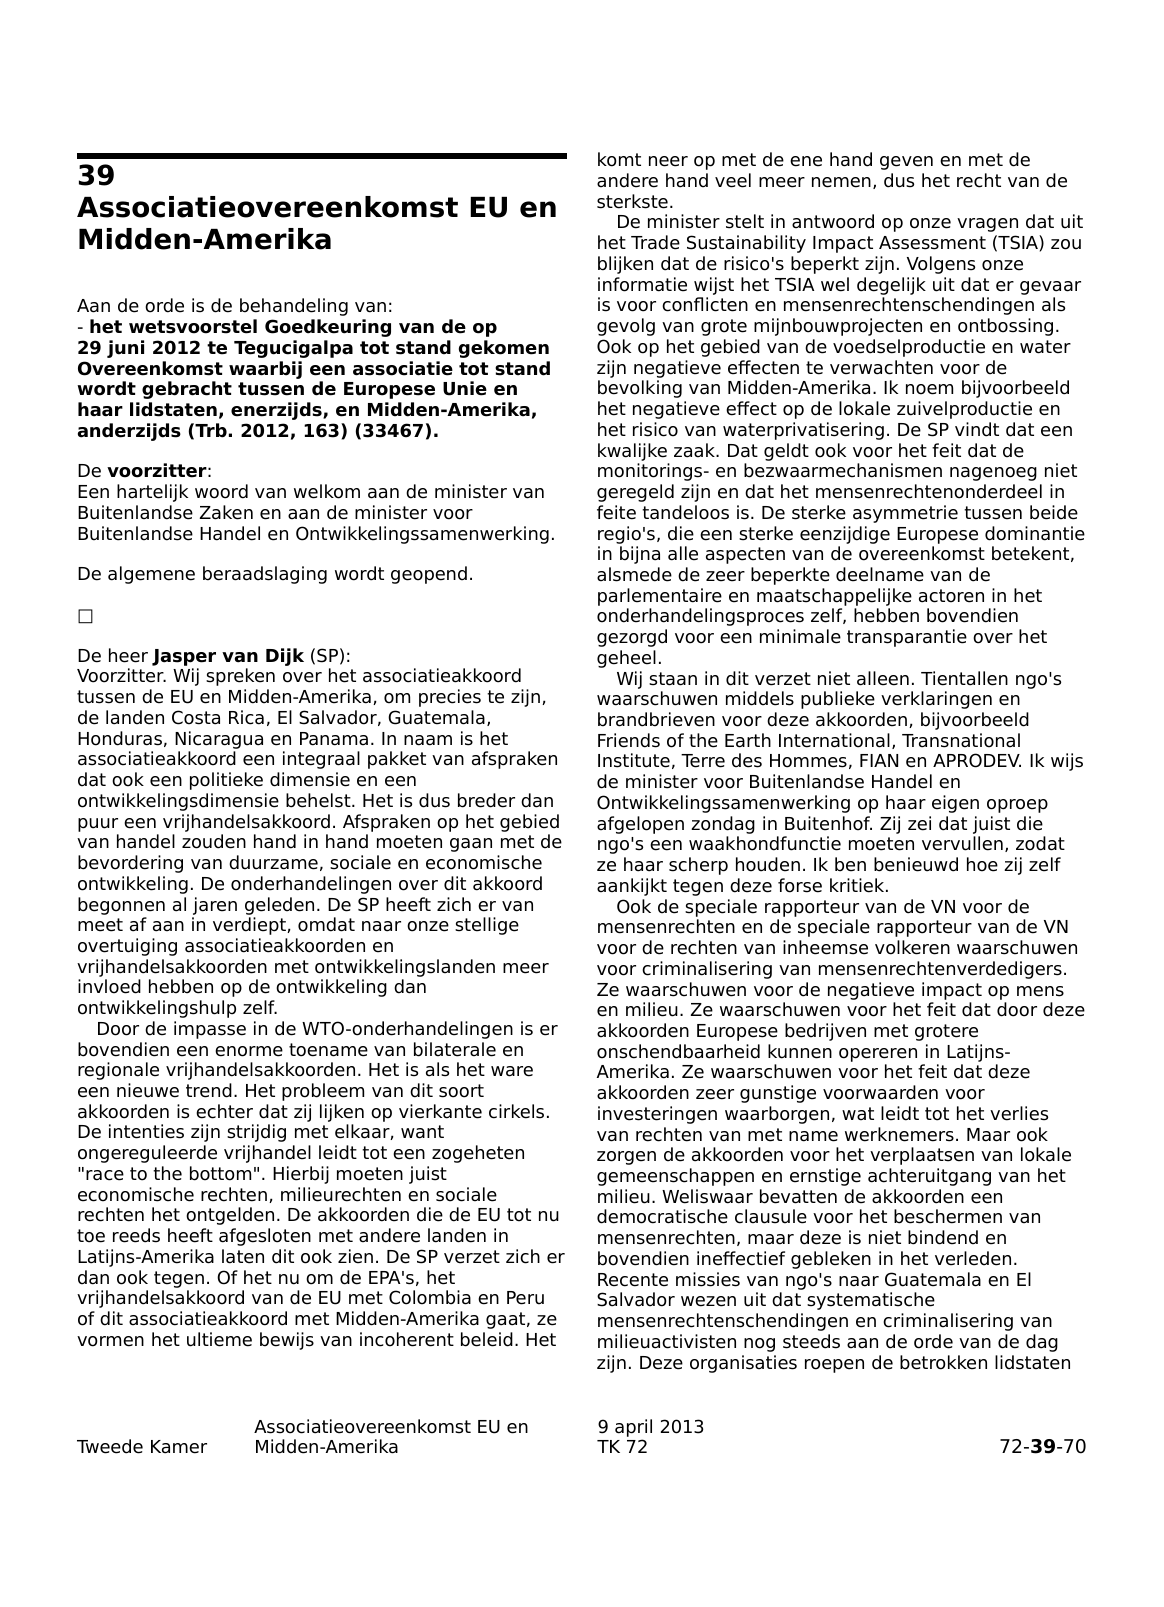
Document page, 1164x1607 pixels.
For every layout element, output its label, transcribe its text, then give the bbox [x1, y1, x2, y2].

text Ook de speciale rapporteur van de VN voor de mensenrechten en de speciale rapporteur van de VN voor de rechten van inheemse volkeren waarschuwen voor criminalisering van mensenrechtenverdedigers. Ze waarschuwen voor de negatieve impact op mens en milieu. Ze waarschuwen voor het feit dat door deze akkoorden Europese bedrijven met grotere onschendbaarheid kunnen opereren in Latijns-Amerika. Ze waarschuwen voor het feit dat deze akkoorden zeer gunstige voorwaarden voor investeringen waarborgen, wat leidt tot het verlies van rechten van met name werknemers. Maar ook zorgen de akkoorden voor het verplaatsen van lokale gemeenschappen en ernstige achteruitgang van het milieu. Weliswaar bevatten de akkoorden een democratische clausule voor het beschermen van mensenrechten, maar deze is niet bindend en bovendien ineffectief gebleken in het verleden. Recente missies van ngo's naar Guatemala en El Salvador wezen uit dat systematische mensenrechtenschendingen en criminalisering van milieuactivisten nog steeds aan de orde van de dag zijn. Deze organisaties roepen de betrokken lidstaten [596, 896, 1087, 1373]
text □ [77, 605, 567, 626]
text - het wetsvoorstel Goedkeuring van de op 29 juni 2012 te Tegucigalpa tot stand gekomen Overeenkomst waarbij een associatie tot stand wordt gebracht tussen de Europese Unie en haar lidstaten, enerzijds, en Midden-Amerika, anderzijds (Trb. 2012, 163) (33467). [77, 317, 567, 441]
title 39 Associatieovereenkomst EU en Midden-Amerika [77, 159, 567, 256]
text Voorzitter. Wij spreken over het associatieakkoord tussen de EU en Midden-Amerika, om precies te zijn, de landen Costa Rica, El Salvador, Guatemala, Honduras, Nicaragua en Panama. In naam is het associatieakkoord een integraal pakket van afspraken dat ook een politieke dimensie en een ontwikkelingsdimensie behelst. Het is dus breder dan puur een vrijhandelsakkoord. Afspraken op het gebied van handel zouden hand in hand moeten gaan met de bevordering van duurzame, sociale en economische ontwikkeling. De onderhandelingen over dit akkoord begonnen al jaren geleden. De SP heeft zich er van meet af aan in verdiept, omdat naar onze stellige overtuiging associatieakkoorden en vrijhandelsakkoorden met ontwikkelingslanden meer invloed hebben op de ontwikkeling dan ontwikkelingshulp zelf. [77, 666, 567, 1019]
text Door de impasse in de WTO-onderhandelingen is er bovendien een enorme toename van bilaterale en regionale vrijhandelsakkoorden. Het is als het ware een nieuwe trend. Het probleem van dit soort akkoorden is echter dat zij lijken op vierkante cirkels. De intenties zijn strijdig met elkaar, want ongereguleerde vrijhandel leidt tot een zogeheten "race to the bottom". Hierbij moeten juist economische rechten, milieurechten en sociale rechten het ontgelden. De akkoorden die de EU tot nu toe reeds heeft afgesloten met andere landen in Latijns-Amerika laten dit ook zien. De SP verzet zich er dan ook tegen. Of het nu om de EPA's, het vrijhandelsakkoord van de EU met Colombia en Peru of dit associatieakkoord met Midden-Amerika gaat, ze vormen het ultieme bewijs van incoherent beleid. Het [77, 1019, 567, 1350]
text De voorzitter: [77, 461, 567, 482]
text De minister stelt in antwoord op onze vragen dat uit het Trade Sustainability Impact Assessment (TSIA) zou blijken dat de risico's beperkt zijn. Volgens onze informatie wijst het TSIA wel degelijk uit dat er gevaar is voor conflicten en mensenrechtenschendingen als gevolg van grote mijnbouwprojecten en ontbossing. Ook op het gebied van de voedselproductie en water zijn negatieve effecten te verwachten voor de bevolking van Midden-Amerika. Ik noem bijvoorbeeld het negatieve effect op de lokale zuivelproductie en het risico van waterprivatisering. De SP vindt dat een kwalijke zaak. Dat geldt ook voor het feit dat de monitorings- en bezwaarmechanismen nagenoeg niet geregeld zijn en dat het mensenrechtenonderdeel in feite tandeloos is. De sterke asymmetrie tussen beide regio's, die een sterke eenzijdige Europese dominantie in bijna alle aspecten van de overeenkomst betekent, alsmede de zeer beperkte deelname van de parlementaire en maatschappelijke actoren in het onderhandelingsproces zelf, hebben bovendien gezorgd voor een minimale transparantie over het geheel. [596, 212, 1087, 668]
text De heer Jasper van Dijk (SP): [77, 646, 567, 666]
text Wij staan in dit verzet niet alleen. Tientallen ngo's waarschuwen middels publieke verklaringen en brandbrieven voor deze akkoorden, bijvoorbeeld Friends of the Earth International, Transnational Institute, Terre des Hommes, FIAN en APRODEV. Ik wijs de minister voor Buitenlandse Handel en Ontwikkelingssamenwerking op haar eigen oproep afgelopen zondag in Buitenhof. Zij zei dat juist die ngo's een waakhondfunctie moeten vervullen, zodat ze haar scherp houden. Ik ben benieuwd hoe zij zelf aankijkt tegen deze forse kritiek. [596, 668, 1087, 896]
text De algemene beraadslaging wordt geopend. [77, 564, 567, 585]
text Aan de orde is de behandeling van: [77, 296, 567, 317]
text komt neer op met de ene hand geven en met de andere hand veel meer nemen, dus het recht van de sterkste. [596, 150, 1087, 212]
text Een hartelijk woord van welkom aan de minister van Buitenlandse Zaken en aan de minister voor Buitenlandse Handel en Ontwikkelingssamenwerking. [77, 482, 567, 544]
